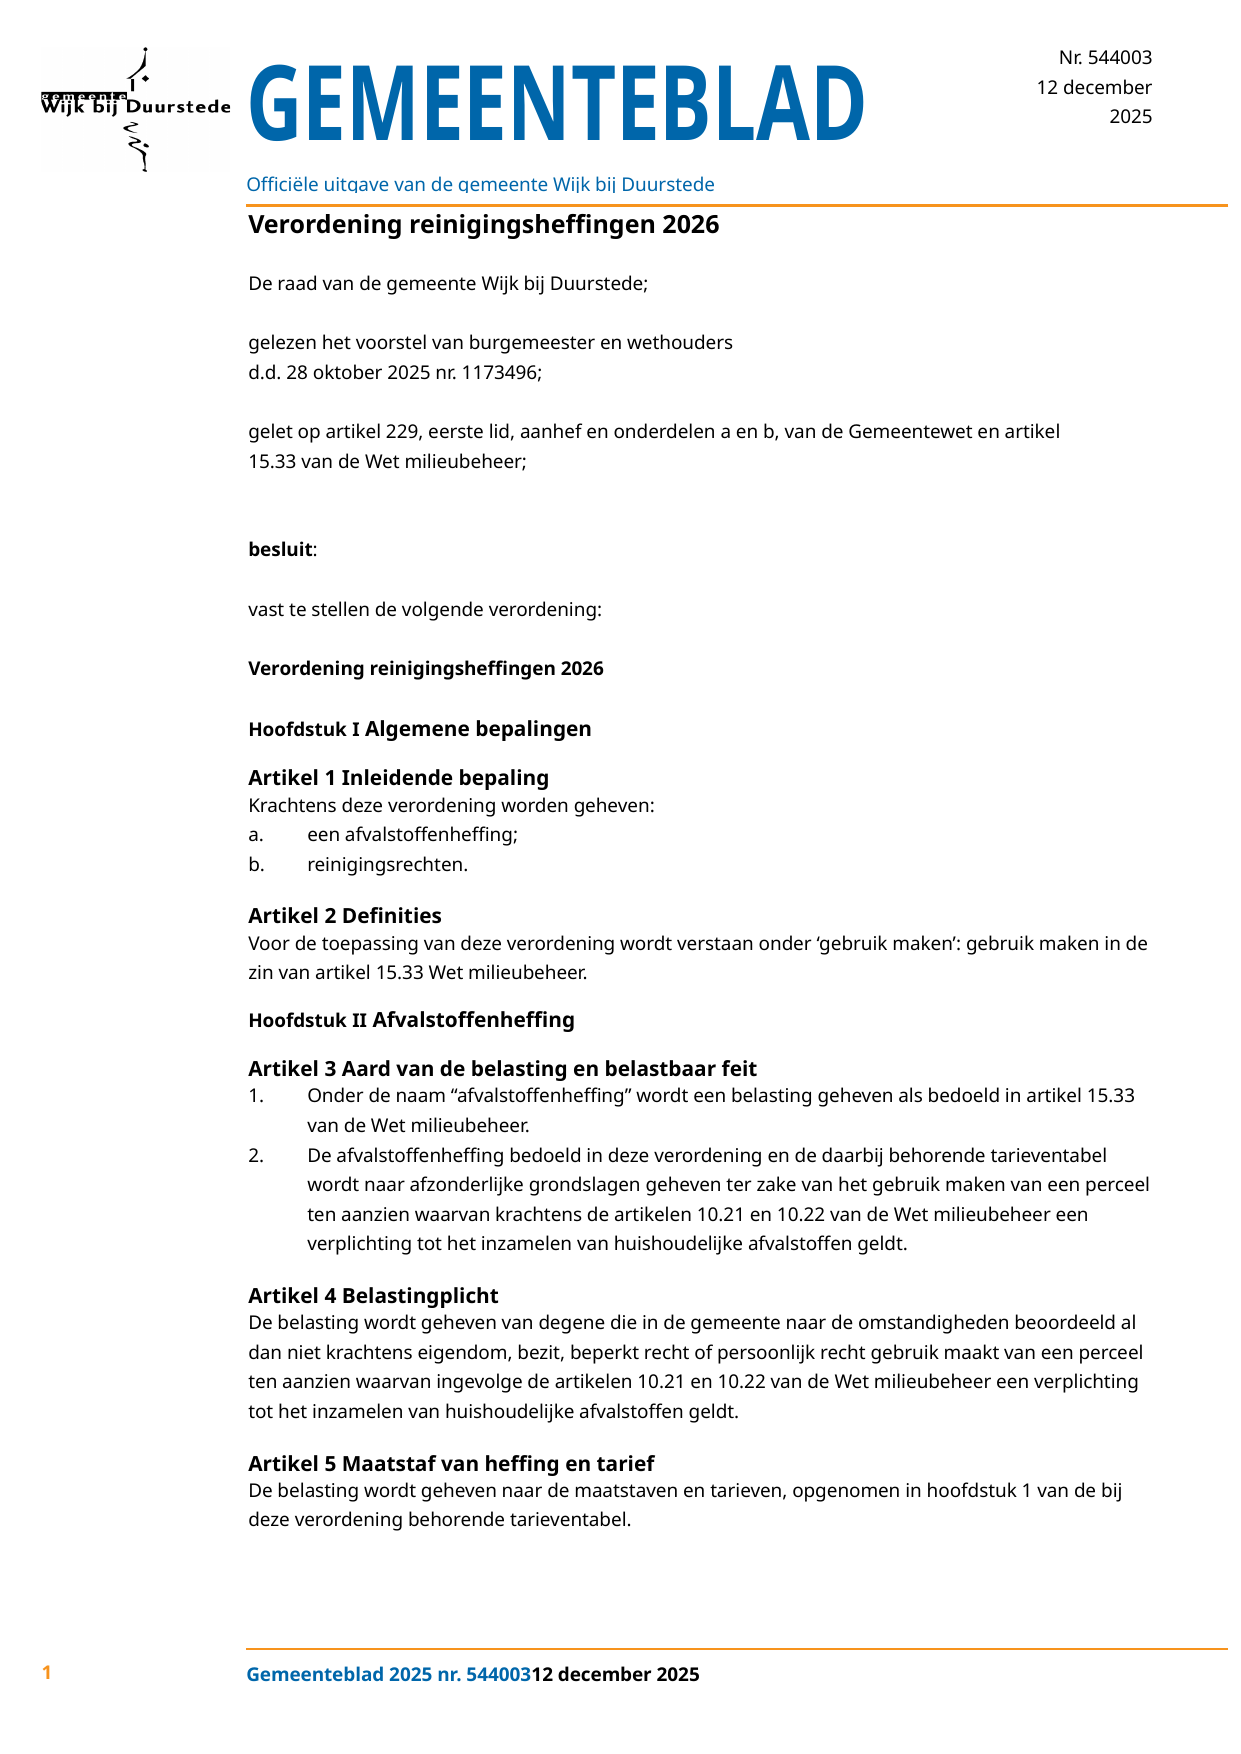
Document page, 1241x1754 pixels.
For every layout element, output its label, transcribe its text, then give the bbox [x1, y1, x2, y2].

picture [41, 47, 231, 172]
text Krachtens deze verordening worden geheven: [248, 792, 1152, 817]
list een afvalstoffenheffing; [248, 821, 1152, 847]
text d.d. 28 oktober 2025 nr. 1173496; [248, 359, 1152, 385]
text Artikel 5 Maatstaf van heffing en tarief [248, 1449, 1152, 1477]
text Artikel 1 Inleidende bepaling [248, 763, 1152, 792]
text 15.33 van de Wet milieubeheer; [248, 448, 1152, 473]
text De belasting wordt geheven van degene die in de gemeente naar de omstandigheden beoordeeld al dan niet krachtens eigendom, bezit, beperkt recht of persoonlijk recht gebruik maakt van een perceel ten aanzien waarvan ingevolge de artikelen 10.21 en 10.22 van de Wet milieubeheer een verplichting tot het inzamelen van huishoudelijke afvalstoffen geldt. [248, 1309, 1152, 1424]
text Artikel 4 Belastingplicht [248, 1281, 1152, 1309]
list Onder de naam “afvalstoffenheffing” wordt een belasting geheven als bedoeld in artikel 15.33 van de Wet milieubeheer. [248, 1083, 1152, 1138]
text Hoofdstuk I Algemene bepalingen [248, 714, 1152, 742]
text besluit: [248, 537, 1152, 562]
text gelezen het voorstel van burgemeester en wethouders [248, 329, 1152, 355]
text Voor de toepassing van deze verordening wordt verstaan onder ‘gebruik maken’: gebruik maken in de zin van artikel 15.33 Wet milieubeheer. [248, 930, 1152, 985]
text De belasting wordt geheven naar de maatstaven en tarieven, opgenomen in hoofdstuk 1 van de bij deze verordening behorende tarieventabel. [248, 1477, 1152, 1532]
text Verordening reinigingsheffingen 2026 [248, 655, 1152, 681]
text vast te stellen de volgende verordening: [248, 596, 1152, 621]
text De raad van de gemeente Wijk bij Duurstede; [248, 270, 1152, 296]
text Verordening reinigingsheffingen 2026 [248, 207, 1152, 241]
text Hoofdstuk II Afvalstoffenheffing [248, 1005, 1152, 1033]
text Artikel 3 Aard van de belasting en belastbaar feit [248, 1054, 1152, 1083]
list De afvalstoffenheffing bedoeld in deze verordening en de daarbij behorende tarieventabel wordt naar afzonderlijke grondslagen geheven ter zake van het gebruik maken van een perceel ten aanzien waarvan krachtens de artikelen 10.21 en 10.22 van de Wet milieubeheer een verplichting tot het inzamelen van huishoudelijke afvalstoffen geldt. [248, 1142, 1152, 1256]
text Artikel 2 Definities [248, 901, 1152, 930]
text gelet op artikel 229, eerste lid, aanhef en onderdelen a en b, van de Gemeentewet en artikel [248, 418, 1152, 444]
list reinigingsrechten. [248, 851, 1152, 877]
